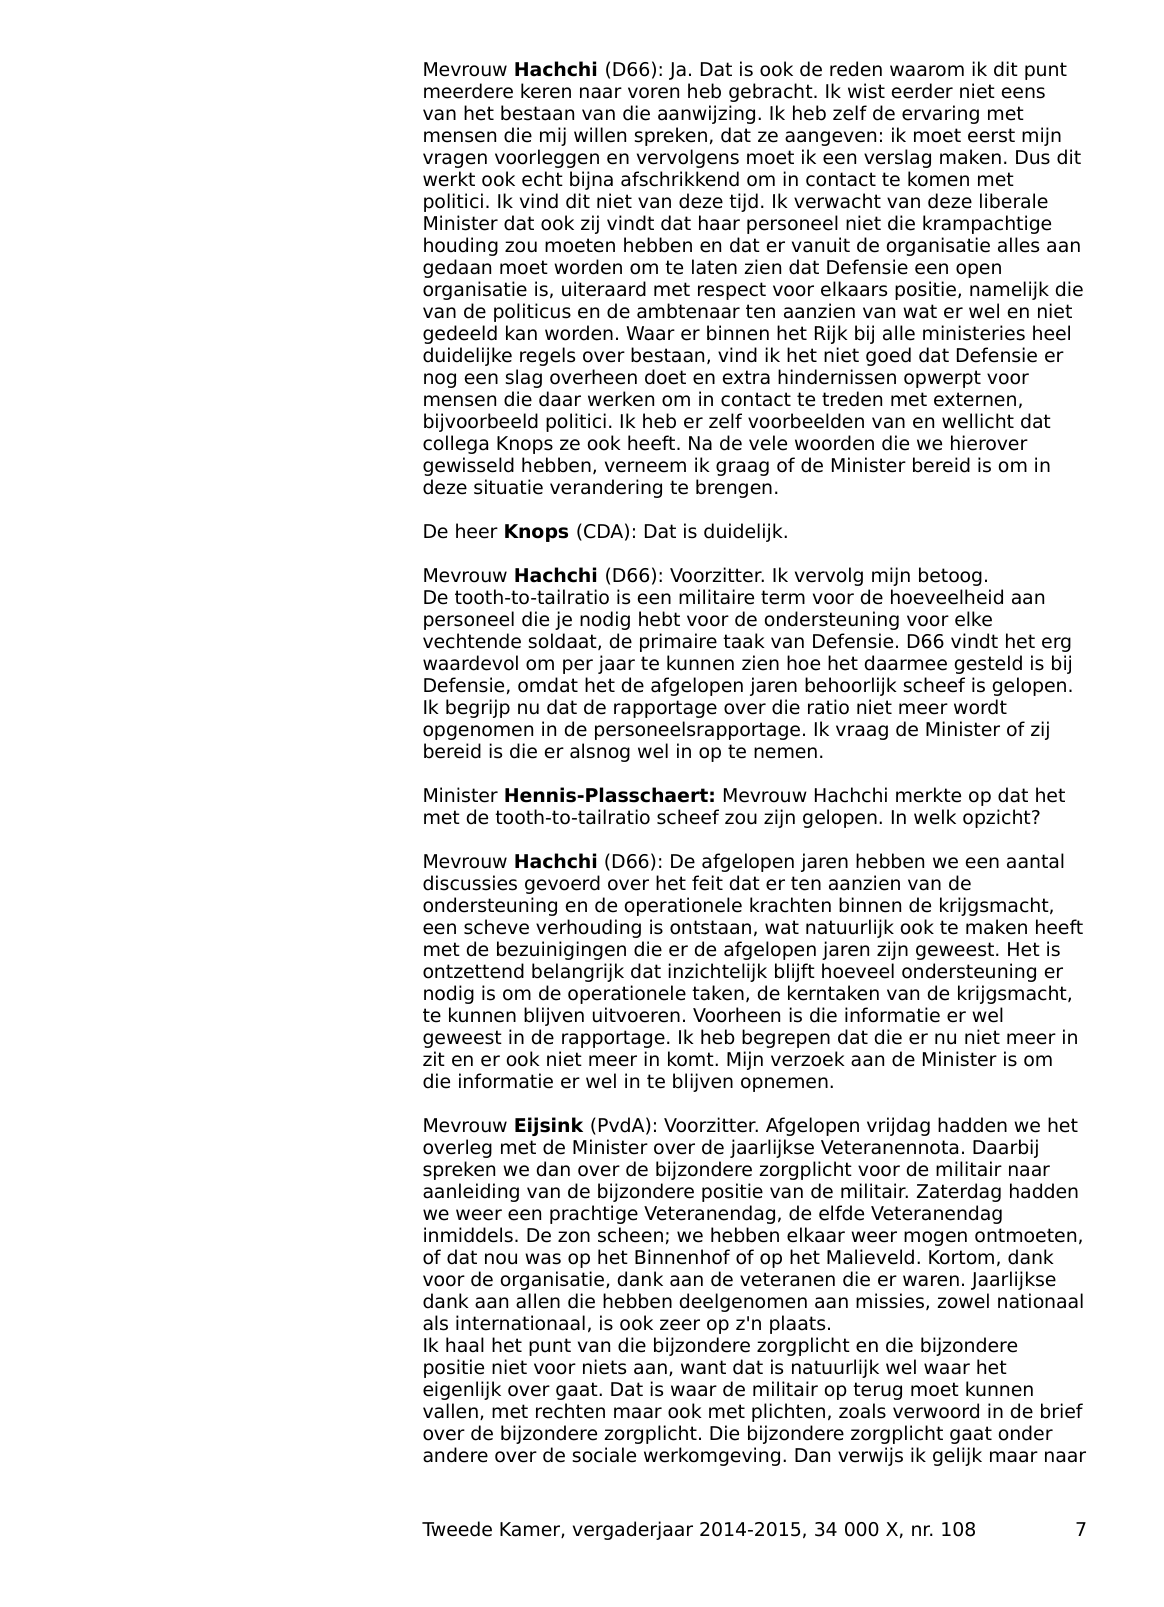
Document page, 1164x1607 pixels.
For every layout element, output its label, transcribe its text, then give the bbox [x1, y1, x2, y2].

text Ik haal het punt van die bijzondere zorgplicht en die bijzondere positie niet voor niets aan, want dat is natuurlijk wel waar het eigenlijk over gaat. Dat is waar de militair op terug moet kunnen vallen, met rechten maar ook met plichten, zoals verwoord in de brief over de bijzondere zorgplicht. Die bijzondere zorgplicht gaat onder andere over de sociale werkomgeving. Dan verwijs ik gelijk maar naar [422, 1335, 1087, 1467]
text Mevrouw Hachchi (D66): De afgelopen jaren hebben we een aantal discussies gevoerd over het feit dat er ten aanzien van de ondersteuning en de operationele krachten binnen de krijgsmacht, een scheve verhouding is ontstaan, wat natuurlijk ook te maken heeft met de bezuinigingen die er de afgelopen jaren zijn geweest. Het is ontzettend belangrijk dat inzichtelijk blijft hoeveel ondersteuning er nodig is om de operationele taken, de kerntaken van de krijgsmacht, te kunnen blijven uitvoeren. Voorheen is die informatie er wel geweest in de rapportage. Ik heb begrepen dat die er nu niet meer in zit en er ook niet meer in komt. Mijn verzoek aan de Minister is om die informatie er wel in te blijven opnemen. [422, 851, 1087, 1093]
text De tooth-to-tailratio is een militaire term voor de hoeveelheid aan personeel die je nodig hebt voor de ondersteuning voor elke vechtende soldaat, de primaire taak van Defensie. D66 vindt het erg waardevol om per jaar te kunnen zien hoe het daarmee gesteld is bij Defensie, omdat het de afgelopen jaren behoorlijk scheef is gelopen. Ik begrijp nu dat de rapportage over die ratio niet meer wordt opgenomen in de personeelsrapportage. Ik vraag de Minister of zij bereid is die er alsnog wel in op te nemen. [422, 587, 1087, 763]
text Mevrouw Eijsink (PvdA): Voorzitter. Afgelopen vrijdag hadden we het overleg met de Minister over de jaarlijkse Veteranennota. Daarbij spreken we dan over de bijzondere zorgplicht voor de militair naar aanleiding van de bijzondere positie van de militair. Zaterdag hadden we weer een prachtige Veteranendag, de elfde Veteranendag inmiddels. De zon scheen; we hebben elkaar weer mogen ontmoeten, of dat nou was op het Binnenhof of op het Malieveld. Kortom, dank voor de organisatie, dank aan de veteranen die er waren. Jaarlijkse dank aan allen die hebben deelgenomen aan missies, zowel nationaal als internationaal, is ook zeer op z'n plaats. [422, 1115, 1087, 1335]
text De heer Knops (CDA): Dat is duidelijk. [422, 521, 1087, 543]
text Mevrouw Hachchi (D66): Ja. Dat is ook de reden waarom ik dit punt meerdere keren naar voren heb gebracht. Ik wist eerder niet eens van het bestaan van die aanwijzing. Ik heb zelf de ervaring met mensen die mij willen spreken, dat ze aangeven: ik moet eerst mijn vragen voorleggen en vervolgens moet ik een verslag maken. Dus dit werkt ook echt bijna afschrikkend om in contact te komen met politici. Ik vind dit niet van deze tijd. Ik verwacht van deze liberale Minister dat ook zij vindt dat haar personeel niet die krampachtige houding zou moeten hebben en dat er vanuit de organisatie alles aan gedaan moet worden om te laten zien dat Defensie een open organisatie is, uiteraard met respect voor elkaars positie, namelijk die van de politicus en de ambtenaar ten aanzien van wat er wel en niet gedeeld kan worden. Waar er binnen het Rijk bij alle ministeries heel duidelijke regels over bestaan, vind ik het niet goed dat Defensie er nog een slag overheen doet en extra hindernissen opwerpt voor mensen die daar werken om in contact te treden met externen, bijvoorbeeld politici. Ik heb er zelf voorbeelden van en wellicht dat collega Knops ze ook heeft. Na de vele woorden die we hierover gewisseld hebben, verneem ik graag of de Minister bereid is om in deze situatie verandering te brengen. [422, 59, 1087, 499]
text Mevrouw Hachchi (D66): Voorzitter. Ik vervolg mijn betoog. [422, 565, 1087, 587]
text Minister Hennis-Plasschaert: Mevrouw Hachchi merkte op dat het met de tooth-to-tailratio scheef zou zijn gelopen. In welk opzicht? [422, 785, 1087, 829]
